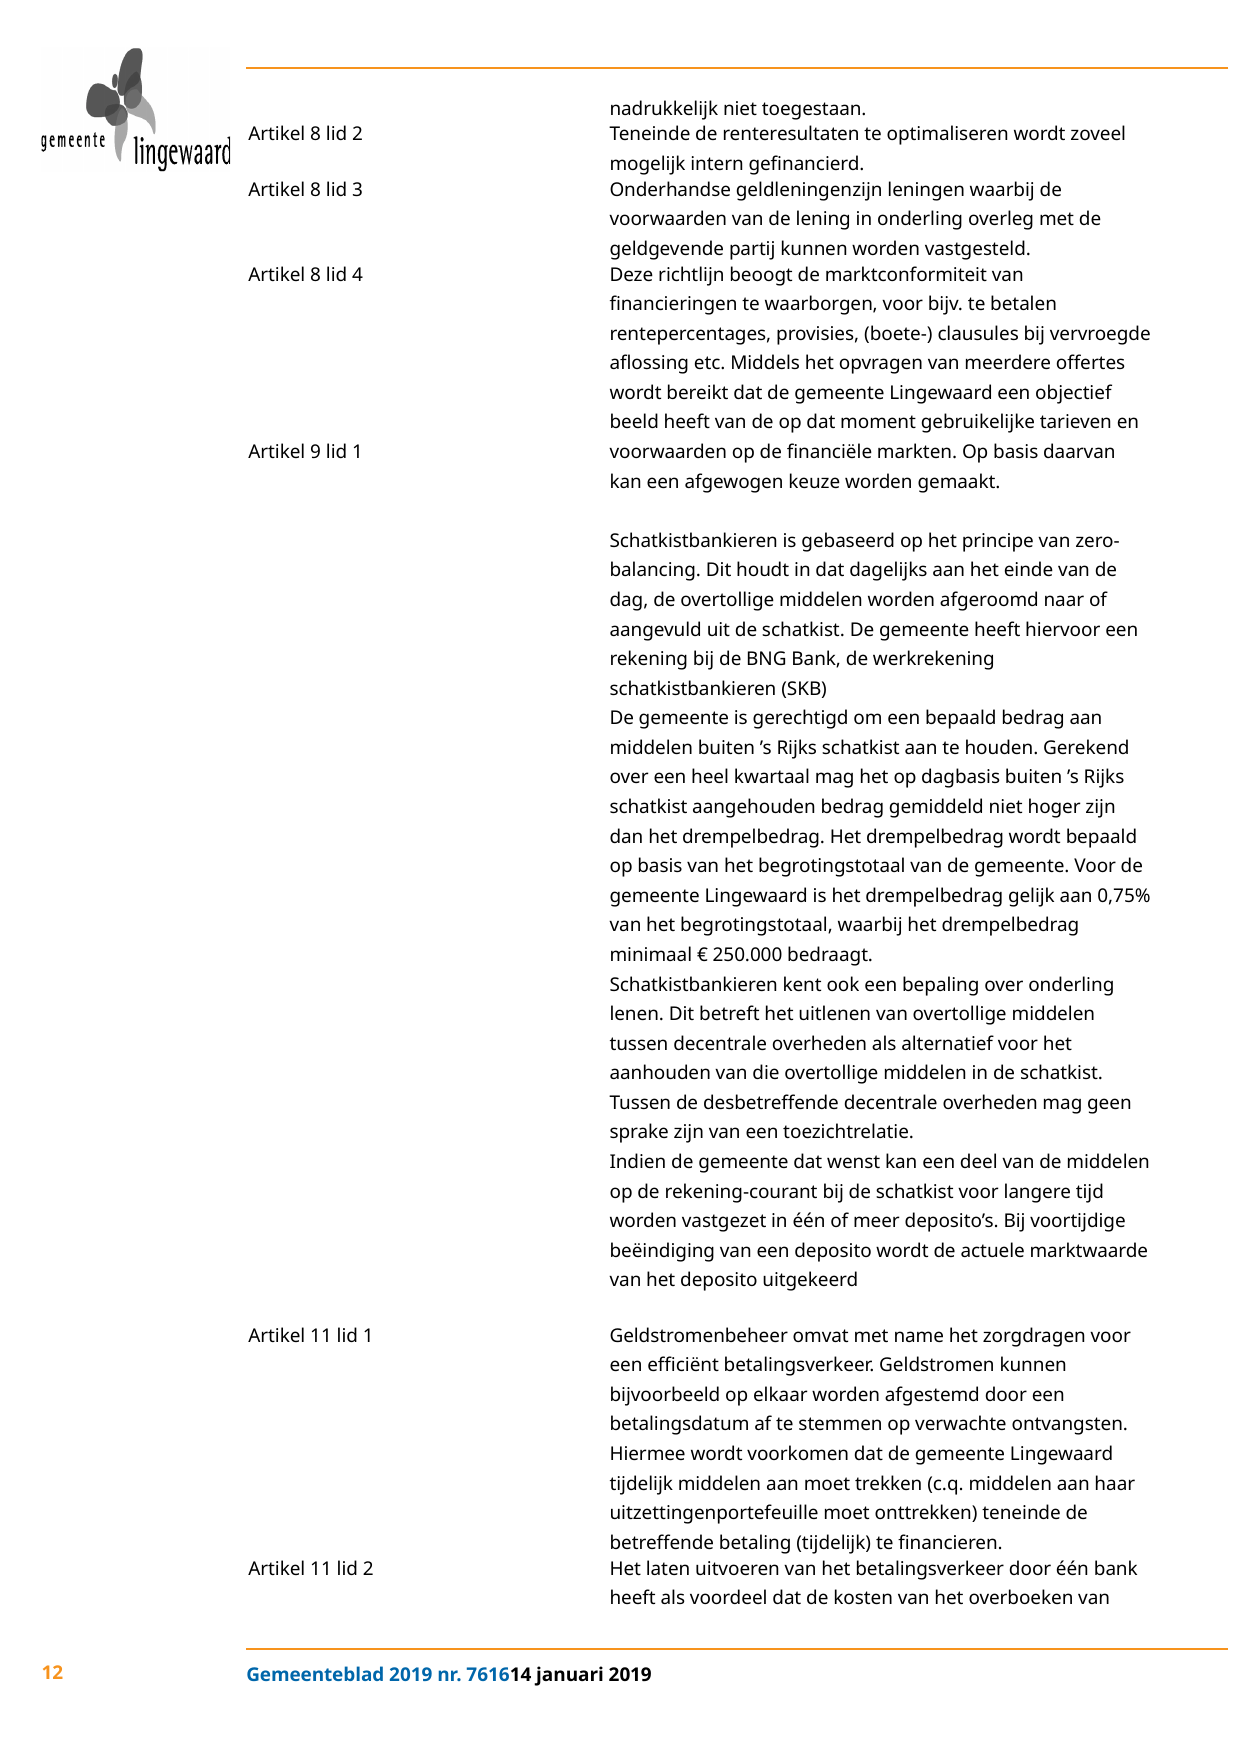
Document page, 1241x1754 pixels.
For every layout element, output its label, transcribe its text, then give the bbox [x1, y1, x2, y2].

table_cell Geldstromenbeheer omvat met name het zorgdragen voor een efficiënt betalingsverkeer. Geldstromen kunnen bijvoorbeeld op elkaar worden afgestemd door een betalingsdatum af te stemmen op verwachte ontvangsten. Hiermee wordt voorkomen dat de gemeente Lingewaard tijdelijk middelen aan moet trekken (c.q. middelen aan haar uitzettingenportefeuille moet onttrekken) teneinde de betreffende betaling (tijdelijk) te financieren. [609, 1322, 1152, 1555]
table_cell Onderhandse geldleningenzijn leningen waarbij de voorwaarden van de lening in onderling overleg met de geldgevende partij kunnen worden vastgesteld. [609, 176, 1152, 261]
table_cell Teneinde de renteresultaten te optimaliseren wordt zoveel mogelijk intern gefinancierd. [609, 121, 1152, 176]
table_cell [248, 95, 609, 121]
table_cell nadrukkelijk niet toegestaan. [609, 95, 1152, 121]
table_cell Artikel 8 lid 2 [248, 121, 609, 176]
picture [41, 47, 231, 172]
table_cell Het laten uitvoeren van het betalingsverkeer door één bank heeft als voordeel dat de kosten van het overboeken van [609, 1555, 1152, 1610]
table_cell Artikel 11 lid 1 [248, 1322, 609, 1555]
table_cell Deze richtlijn beoogt de marktconformiteit van financieringen te waarborgen, voor bijv. te betalen rentepercentages, provisies, (boete-) clausules bij vervroegde aflossing etc. Middels het opvragen van meerdere offertes wordt bereikt dat de gemeente Lingewaard een objectief beeld heeft van de op dat moment gebruikelijke tarieven en voorwaarden op de financiële markten. Op basis daarvan kan een afgewogen keuze worden gemaakt. Schatkistbankieren is gebaseerd op het principe van zero-balancing. Dit houdt in dat dagelijks aan het einde van de dag, de overtollige middelen worden afgeroomd naar of aangevuld uit de schatkist. De gemeente heeft hiervoor een rekening bij de BNG Bank, de werkrekening schatkistbankieren (SKB) De gemeente is gerechtigd om een bepaald bedrag aan middelen buiten ’s Rijks schatkist aan te houden. Gerekend over een heel kwartaal mag het op dagbasis buiten ’s Rijks schatkist aangehouden bedrag gemiddeld niet hoger zijn dan het drempelbedrag. Het drempelbedrag wordt bepaald op basis van het begrotingstotaal van de gemeente. Voor de gemeente Lingewaard is het drempelbedrag gelijk aan 0,75% van het begrotingstotaal, waarbij het drempelbedrag minimaal € 250.000 bedraagt. Schatkistbankieren kent ook een bepaling over onderling lenen. Dit betreft het uitlenen van overtollige middelen tussen decentrale overheden als alternatief voor het aanhouden van die overtollige middelen in de schatkist. Tussen de desbetreffende decentrale overheden mag geen sprake zijn van een toezichtrelatie. Indien de gemeente dat wenst kan een deel van de middelen op de rekening-courant bij de schatkist voor langere tijd worden vastgezet in één of meer deposito’s. Bij voortijdige beëindiging van een deposito wordt de actuele marktwaarde van het deposito uitgekeerd [609, 261, 1152, 1322]
table_cell Artikel 11 lid 2 [248, 1555, 609, 1610]
table_cell Artikel 8 lid 3 [248, 176, 609, 261]
table_cell Artikel 8 lid 4 Artikel 9 lid 1 [248, 261, 609, 1322]
